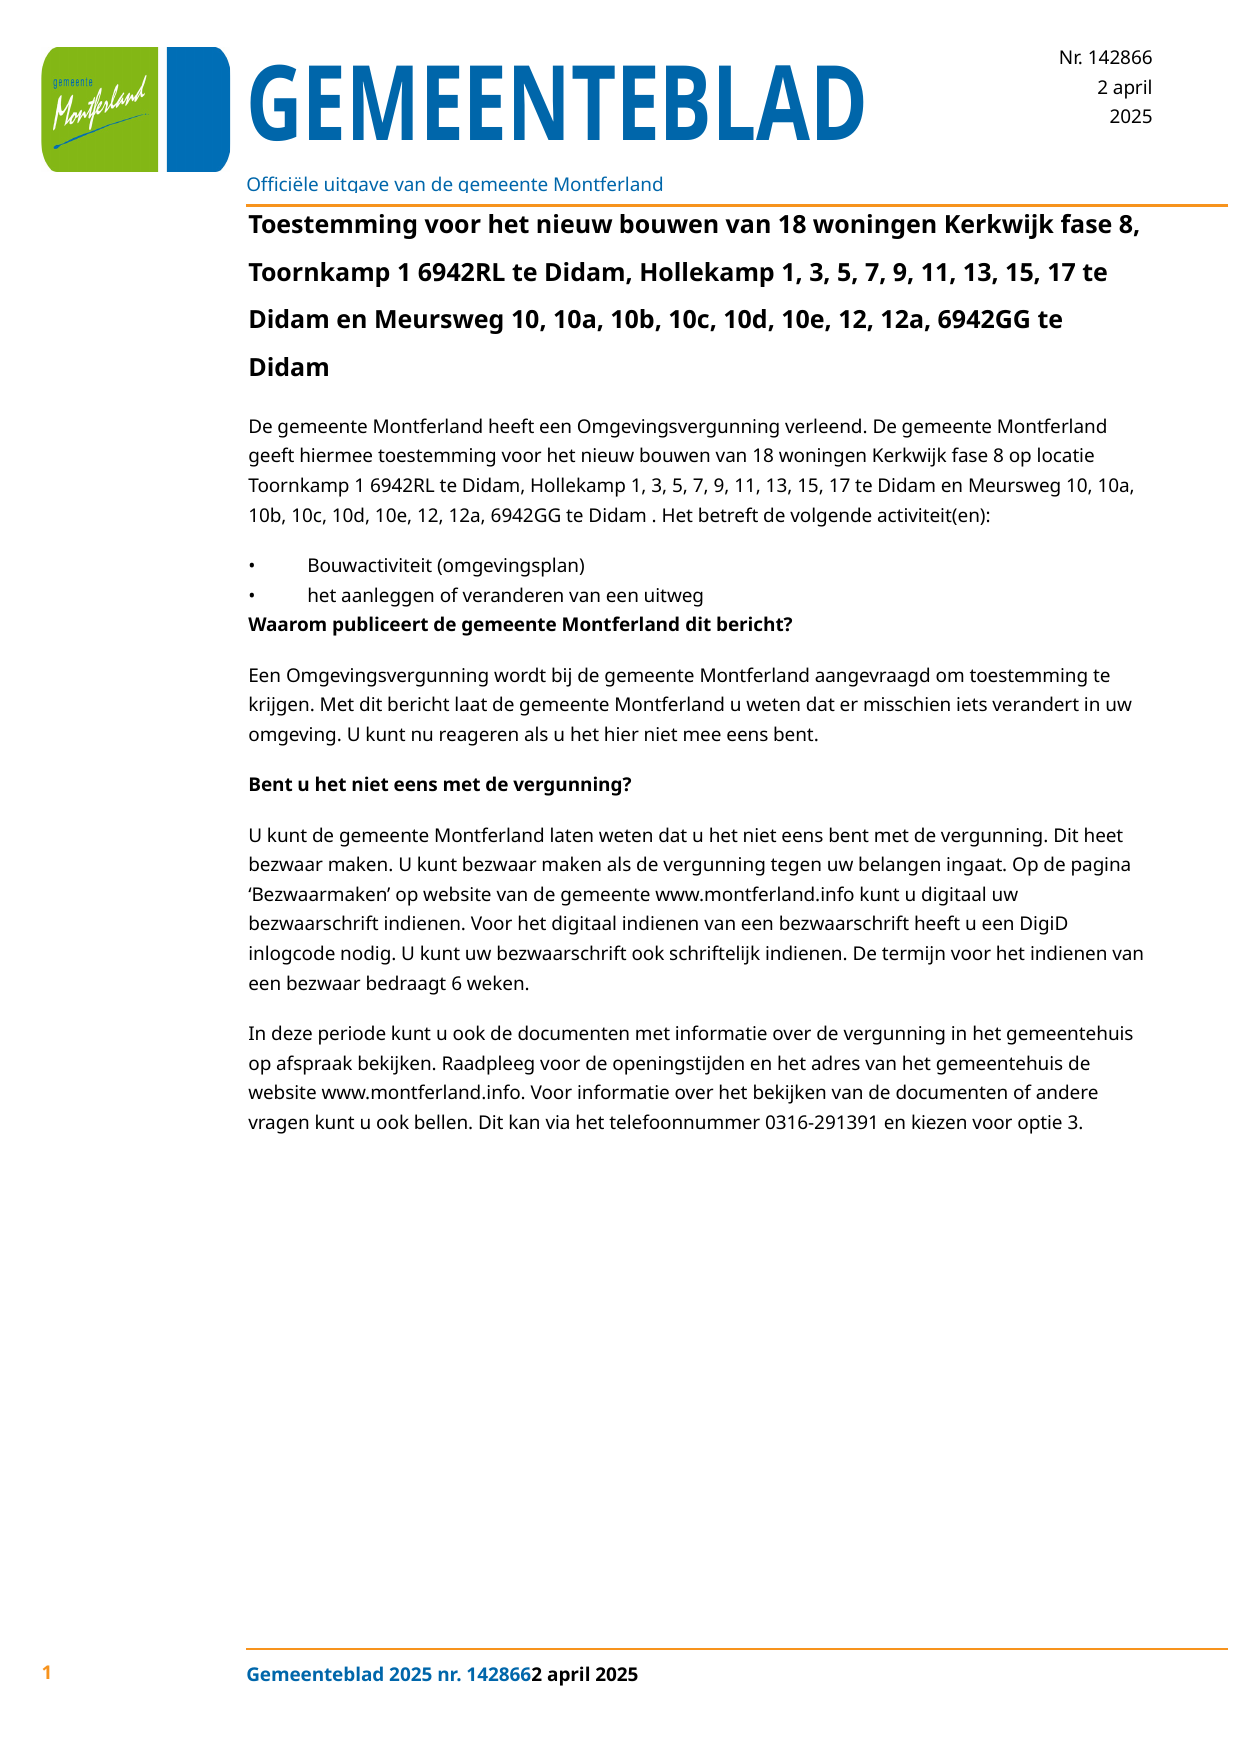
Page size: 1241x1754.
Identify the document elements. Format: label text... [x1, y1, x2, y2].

text De gemeente Montferland heeft een Omgevingsvergunning verleend. De gemeente Montferland geeft hiermee toestemming voor het nieuw bouwen van 18 woningen Kerkwijk fase 8 op locatie Toornkamp 1 6942RL te Didam, Hollekamp 1, 3, 5, 7, 9, 11, 13, 15, 17 te Didam en Meursweg 10, 10a, 10b, 10c, 10d, 10e, 12, 12a, 6942GG te Didam . Het betreft de volgende activiteit(en): [248, 413, 1152, 528]
text In deze periode kunt u ook de documenten met informatie over de vergunning in het gemeentehuis op afspraak bekijken. Raadpleeg voor de openingstijden en het adres van het gemeentehuis de website www.montferland.info. Voor informatie over het bekijken van de documenten of andere vragen kunt u ook bellen. Dit kan via het telefoonnummer 0316-291391 en kiezen voor optie 3. [248, 1020, 1152, 1135]
text Waarom publiceert de gemeente Montferland dit bericht? [248, 611, 1152, 637]
picture [41, 47, 231, 172]
list het aanleggen of veranderen van een uitweg [248, 582, 1152, 608]
text Een Omgevingsvergunning wordt bij de gemeente Montferland aangevraagd om toestemming te krijgen. Met dit bericht laat de gemeente Montferland u weten dat er misschien iets verandert in uw omgeving. U kunt nu reageren als u het hier niet mee eens bent. [248, 662, 1152, 747]
list Bouwactiviteit (omgevingsplan) [248, 552, 1152, 578]
text Bent u het niet eens met de vergunning? [248, 771, 1152, 797]
text Toestemming voor het nieuw bouwen van 18 woningen Kerkwijk fase 8, Toornkamp 1 6942RL te Didam, Hollekamp 1, 3, 5, 7, 9, 11, 13, 15, 17 te Didam en Meursweg 10, 10a, 10b, 10c, 10d, 10e, 12, 12a, 6942GG te Didam [248, 207, 1152, 384]
text U kunt de gemeente Montferland laten weten dat u het niet eens bent met de vergunning. Dit heet bezwaar maken. U kunt bezwaar maken als de vergunning tegen uw belangen ingaat. Op de pagina ‘Bezwaarmaken’ op website van de gemeente www.montferland.info kunt u digitaal uw bezwaarschrift indienen. Voor het digitaal indienen van een bezwaarschrift heeft u een DigiD inlogcode nodig. U kunt uw bezwaarschrift ook schriftelijk indienen. De termijn voor het indienen van een bezwaar bedraagt 6 weken. [248, 822, 1152, 996]
